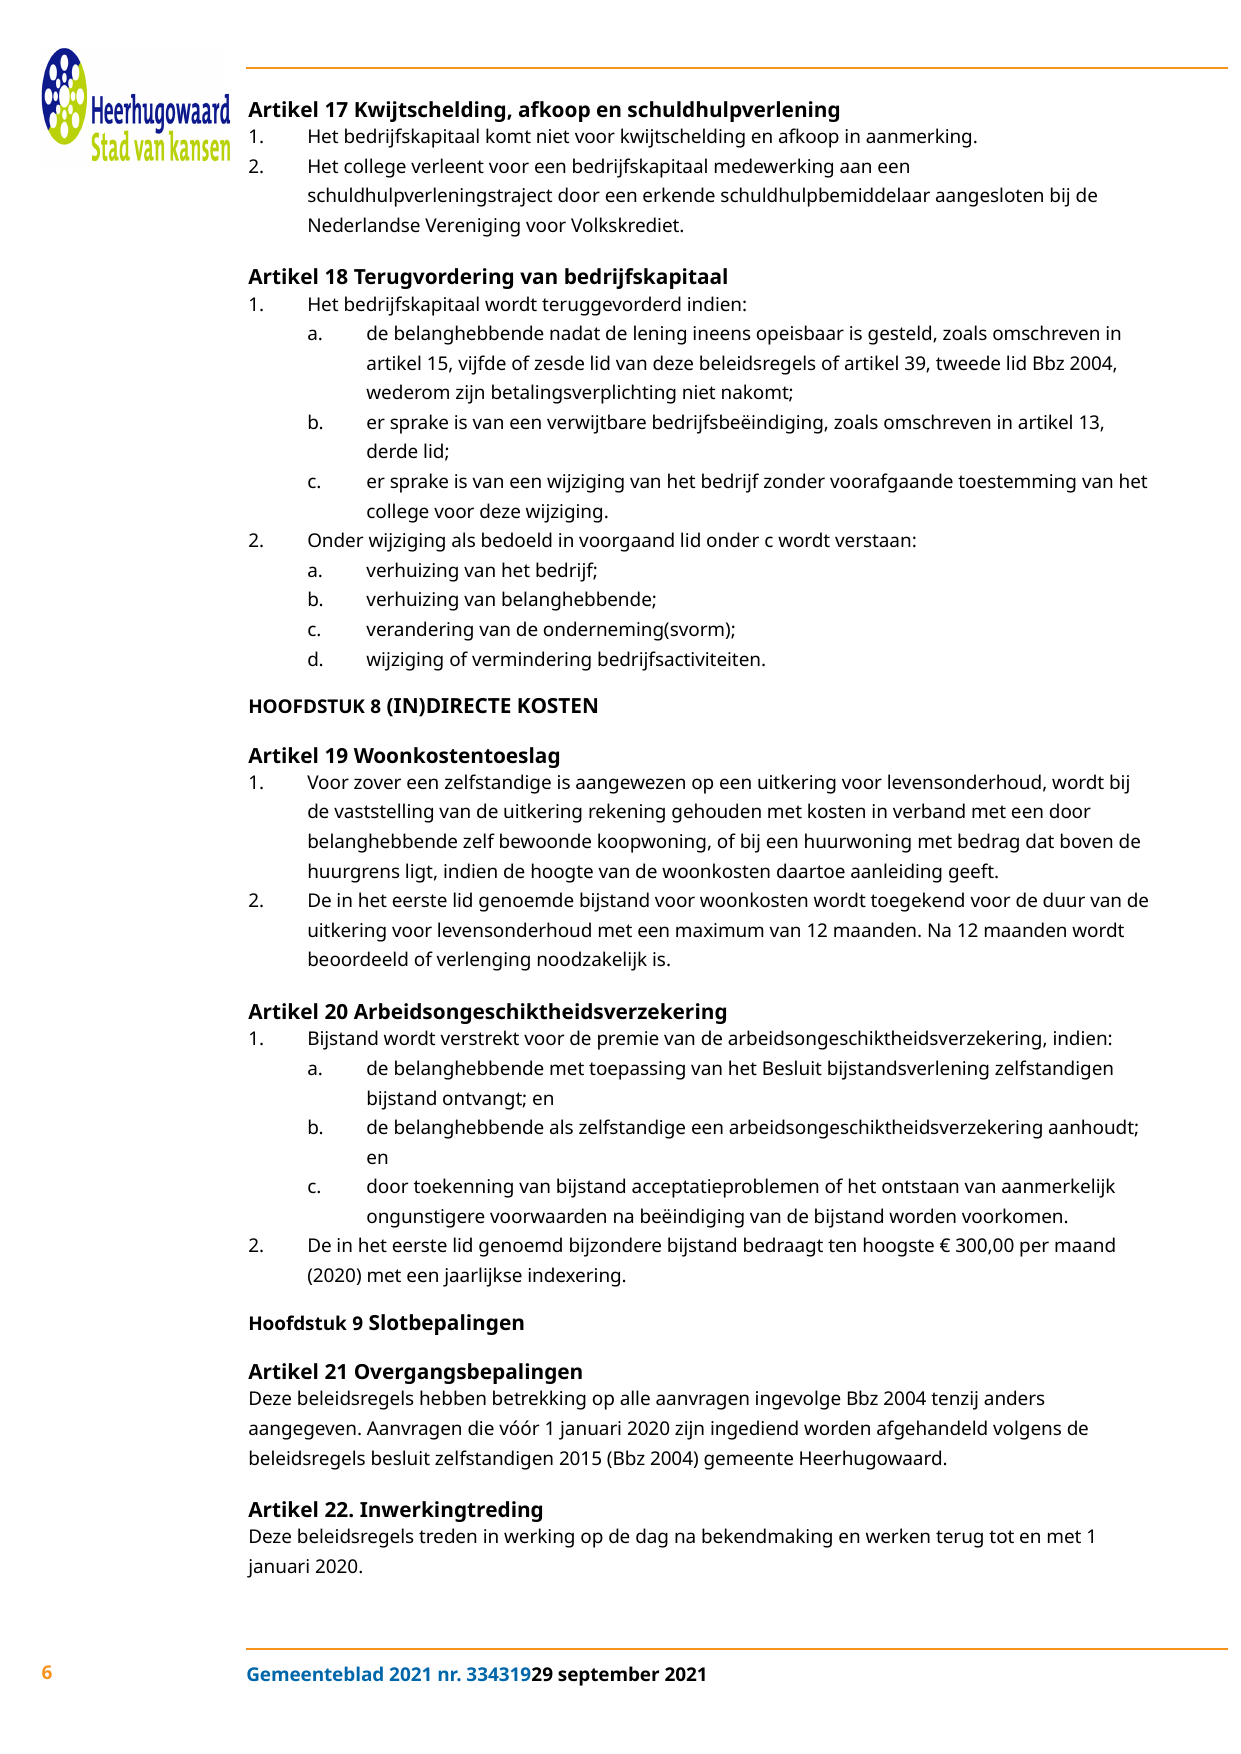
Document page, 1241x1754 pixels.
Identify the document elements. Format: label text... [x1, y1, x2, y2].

text Artikel 18 Terugvordering van bedrijfskapitaal [248, 262, 1152, 291]
list verhuizing van het bedrijf; [307, 557, 1152, 583]
picture [41, 47, 231, 172]
list Voor zover een zelfstandige is aangewezen op een uitkering voor levensonderhoud, wordt bij de vaststelling van de uitkering rekening gehouden met kosten in verband met een door belanghebbende zelf bewoonde koopwoning, of bij een huurwoning met bedrag dat boven de huurgrens ligt, indien de hoogte van de woonkosten daartoe aanleiding geeft. [248, 769, 1152, 884]
text Deze beleidsregels hebben betrekking op alle aanvragen ingevolge Bbz 2004 tenzij anders aangegeven. Aanvragen die vóór 1 januari 2020 zijn ingediend worden afgehandeld volgens de beleidsregels besluit zelfstandigen 2015 (Bbz 2004) gemeente Heerhugowaard. [248, 1386, 1152, 1470]
text Artikel 22. Inwerkingtreding [248, 1495, 1152, 1523]
text Artikel 19 Woonkostentoeslag [248, 741, 1152, 769]
list verandering van de onderneming(svorm); [307, 616, 1152, 642]
list de belanghebbende als zelfstandige een arbeidsongeschiktheidsverzekering aanhoudt; en [307, 1114, 1152, 1169]
list verhuizing van belanghebbende; [307, 587, 1152, 612]
list De in het eerste lid genoemde bijstand voor woonkosten wordt toegekend voor de duur van de uitkering voor levensonderhoud met een maximum van 12 maanden. Na 12 maanden wordt beoordeeld of verlenging noodzakelijk is. [248, 887, 1152, 972]
text Artikel 20 Arbeidsongeschiktheidsverzekering [248, 997, 1152, 1026]
list Onder wijziging als bedoeld in voorgaand lid onder c wordt verstaan: [248, 527, 1152, 553]
list de belanghebbende met toepassing van het Besluit bijstandsverlening zelfstandigen bijstand ontvangt; en [307, 1055, 1152, 1110]
list er sprake is van een verwijtbare bedrijfsbeëindiging, zoals omschreven in artikel 13, derde lid; [307, 409, 1152, 464]
list Het bedrijfskapitaal komt niet voor kwijtschelding en afkoop in aanmerking. [248, 123, 1152, 149]
list de belanghebbende nadat de lening ineens opeisbaar is gesteld, zoals omschreven in artikel 15, vijfde of zesde lid van deze beleidsregels of artikel 39, tweede lid Bbz 2004, wederom zijn betalingsverplichting niet nakomt; [307, 320, 1152, 405]
text Artikel 17 Kwijtschelding, afkoop en schuldhulpverlening [248, 95, 1152, 123]
list er sprake is van een wijziging van het bedrijf zonder voorafgaande toestemming van het college voor deze wijziging. [307, 468, 1152, 524]
text HOOFDSTUK 8 (IN)DIRECTE KOSTEN [248, 691, 1152, 720]
text Deze beleidsregels treden in werking op de dag na bekendmaking en werken terug tot en met 1 januari 2020. [248, 1523, 1152, 1579]
list Bijstand wordt verstrekt voor de premie van de arbeidsongeschiktheidsverzekering, indien: [248, 1026, 1152, 1051]
list door toekenning van bijstand acceptatieproblemen of het ontstaan van aanmerkelijk ongunstigere voorwaarden na beëindiging van de bijstand worden voorkomen. [307, 1173, 1152, 1229]
list wijziging of vermindering bedrijfsactiviteiten. [307, 646, 1152, 672]
text Hoofdstuk 9 Slotbepalingen [248, 1308, 1152, 1336]
list Het bedrijfskapitaal wordt teruggevorderd indien: [248, 291, 1152, 317]
text Artikel 21 Overgangsbepalingen [248, 1357, 1152, 1386]
list Het college verleent voor een bedrijfskapitaal medewerking aan een schuldhulpverleningstraject door een erkende schuldhulpbemiddelaar aangesloten bij de Nederlandse Vereniging voor Volkskrediet. [248, 153, 1152, 238]
list De in het eerste lid genoemd bijzondere bijstand bedraagt ten hoogste € 300,00 per maand (2020) met een jaarlijkse indexering. [248, 1233, 1152, 1288]
